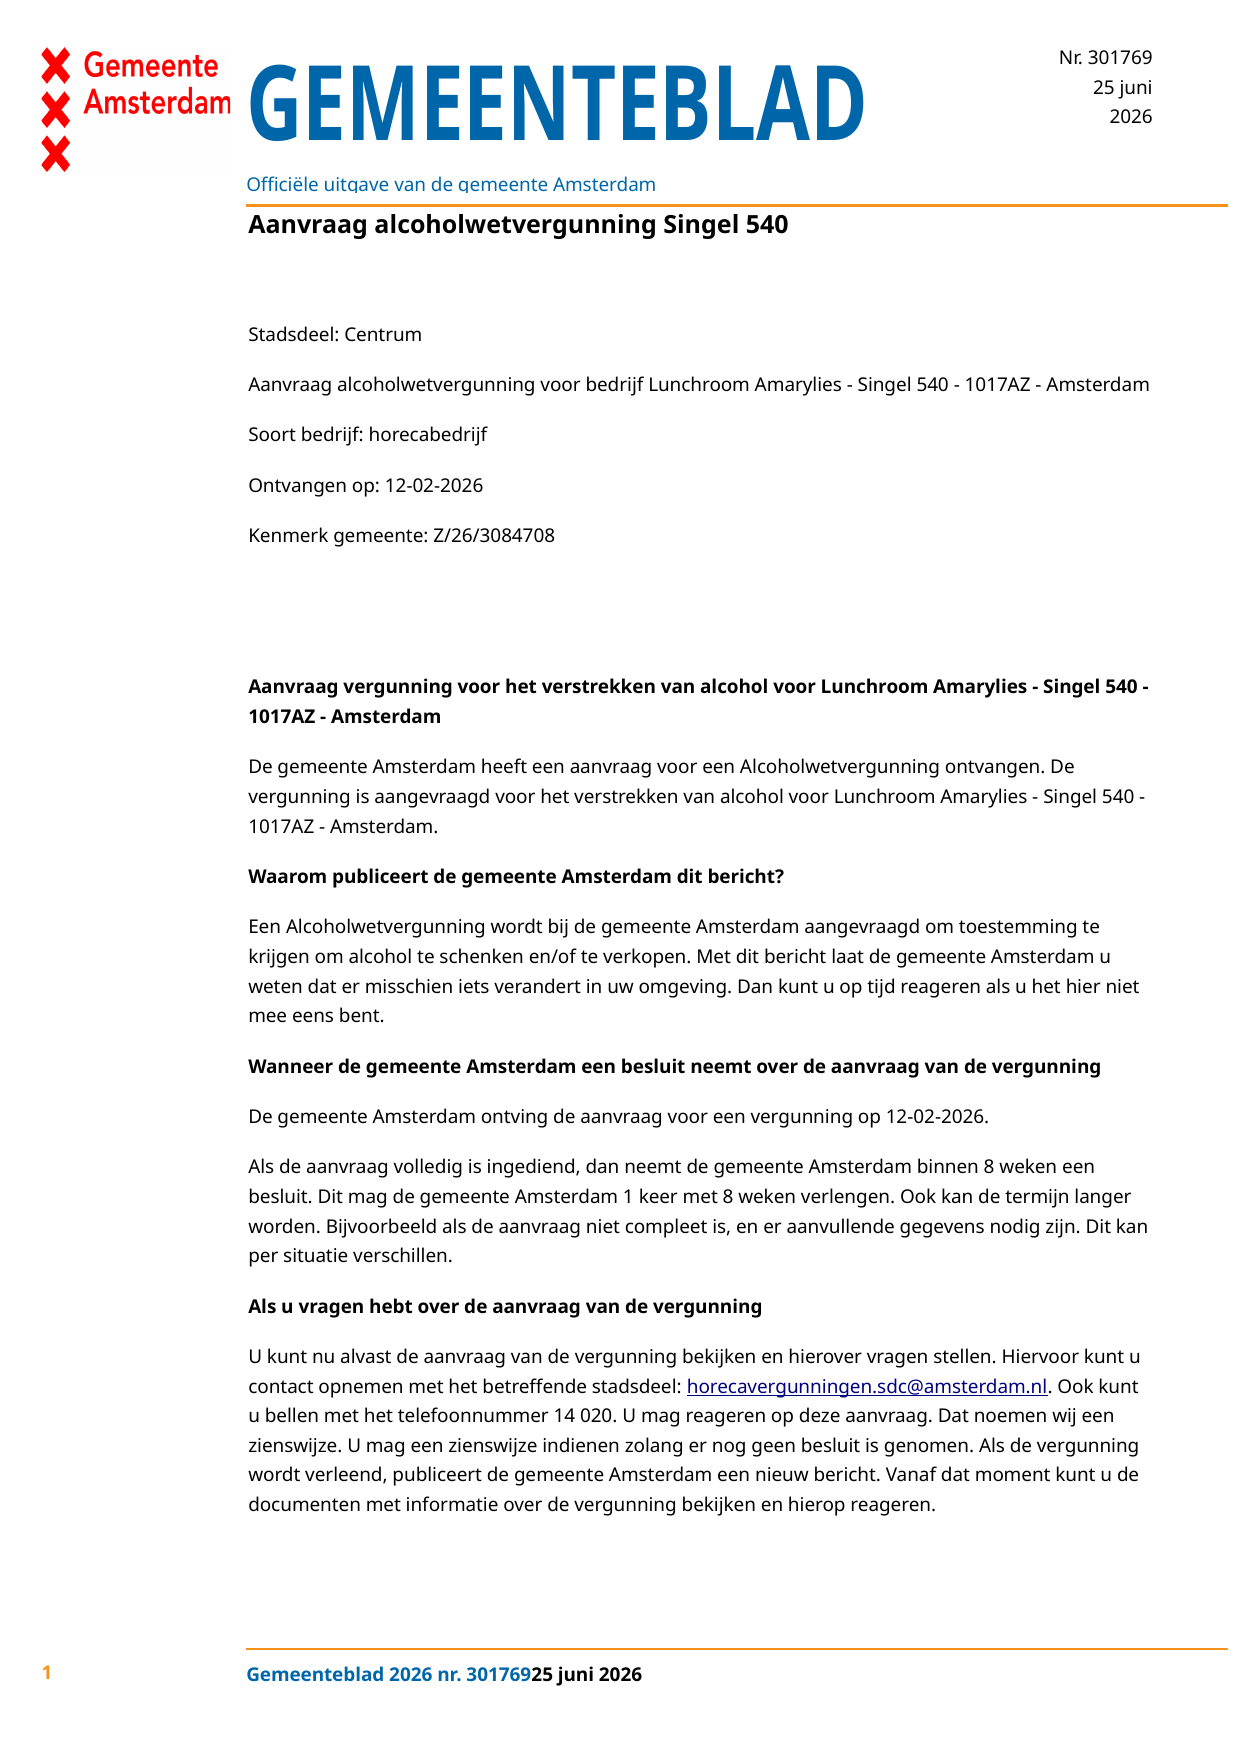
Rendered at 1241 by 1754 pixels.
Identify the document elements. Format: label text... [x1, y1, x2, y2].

text Stadsdeel: Centrum [248, 321, 1152, 346]
text De gemeente Amsterdam heeft een aanvraag voor een Alcoholwetvergunning ontvangen. De vergunning is aangevraagd voor het verstrekken van alcohol voor Lunchroom Amarylies - Singel 540 - 1017AZ - Amsterdam. [248, 754, 1152, 838]
text Aanvraag alcoholwetvergunning Singel 540 [248, 207, 1152, 241]
text Aanvraag vergunning voor het verstrekken van alcohol voor Lunchroom Amarylies - Singel 540 - 1017AZ - Amsterdam [248, 674, 1152, 729]
picture [41, 47, 231, 172]
text Een Alcoholwetvergunning wordt bij de gemeente Amsterdam aangevraagd om toestemming te krijgen om alcohol te schenken en/of te verkopen. Met dit bericht laat de gemeente Amsterdam u weten dat er misschien iets verandert in uw omgeving. Dan kunt u op tijd reageren als u het hier niet mee eens bent. [248, 914, 1152, 1028]
text Waarom publiceert de gemeente Amsterdam dit bericht? [248, 863, 1152, 889]
text Wanneer de gemeente Amsterdam een besluit neemt over de aanvraag van de vergunning [248, 1053, 1152, 1078]
text Soort bedrijf: horecabedrijf [248, 422, 1152, 447]
text Kenmerk gemeente: Z/26/3084708 [248, 522, 1152, 548]
text De gemeente Amsterdam ontving de aanvraag voor een vergunning op 12-02-2026. [248, 1103, 1152, 1129]
text U kunt nu alvast de aanvraag van de vergunning bekijken en hierover vragen stellen. Hiervoor kunt u contact opnemen met het betreffende stadsdeel: horecavergunningen.sdc@amsterdam.nl. Ook kunt u bellen met het telefoonnummer 14 020. U mag reageren op deze aanvraag. Dat noemen wij een zienswijze. U mag een zienswijze indienen zolang er nog geen besluit is genomen. Als de vergunning wordt verleend, publiceert de gemeente Amsterdam een nieuw bericht. Vanaf dat moment kunt u de documenten met informatie over de vergunning bekijken en hierop reageren. [248, 1343, 1152, 1517]
text Ontvangen op: 12-02-2026 [248, 472, 1152, 498]
text Als u vragen hebt over de aanvraag van de vergunning [248, 1293, 1152, 1318]
text Aanvraag alcoholwetvergunning voor bedrijf Lunchroom Amarylies - Singel 540 - 1017AZ - Amsterdam [248, 371, 1152, 397]
text Als de aanvraag volledig is ingediend, dan neemt de gemeente Amsterdam binnen 8 weken een besluit. Dit mag de gemeente Amsterdam 1 keer met 8 weken verlengen. Ook kan de termijn langer worden. Bijvoorbeeld als de aanvraag niet compleet is, en er aanvullende gegevens nodig zijn. Dit kan per situatie verschillen. [248, 1154, 1152, 1268]
